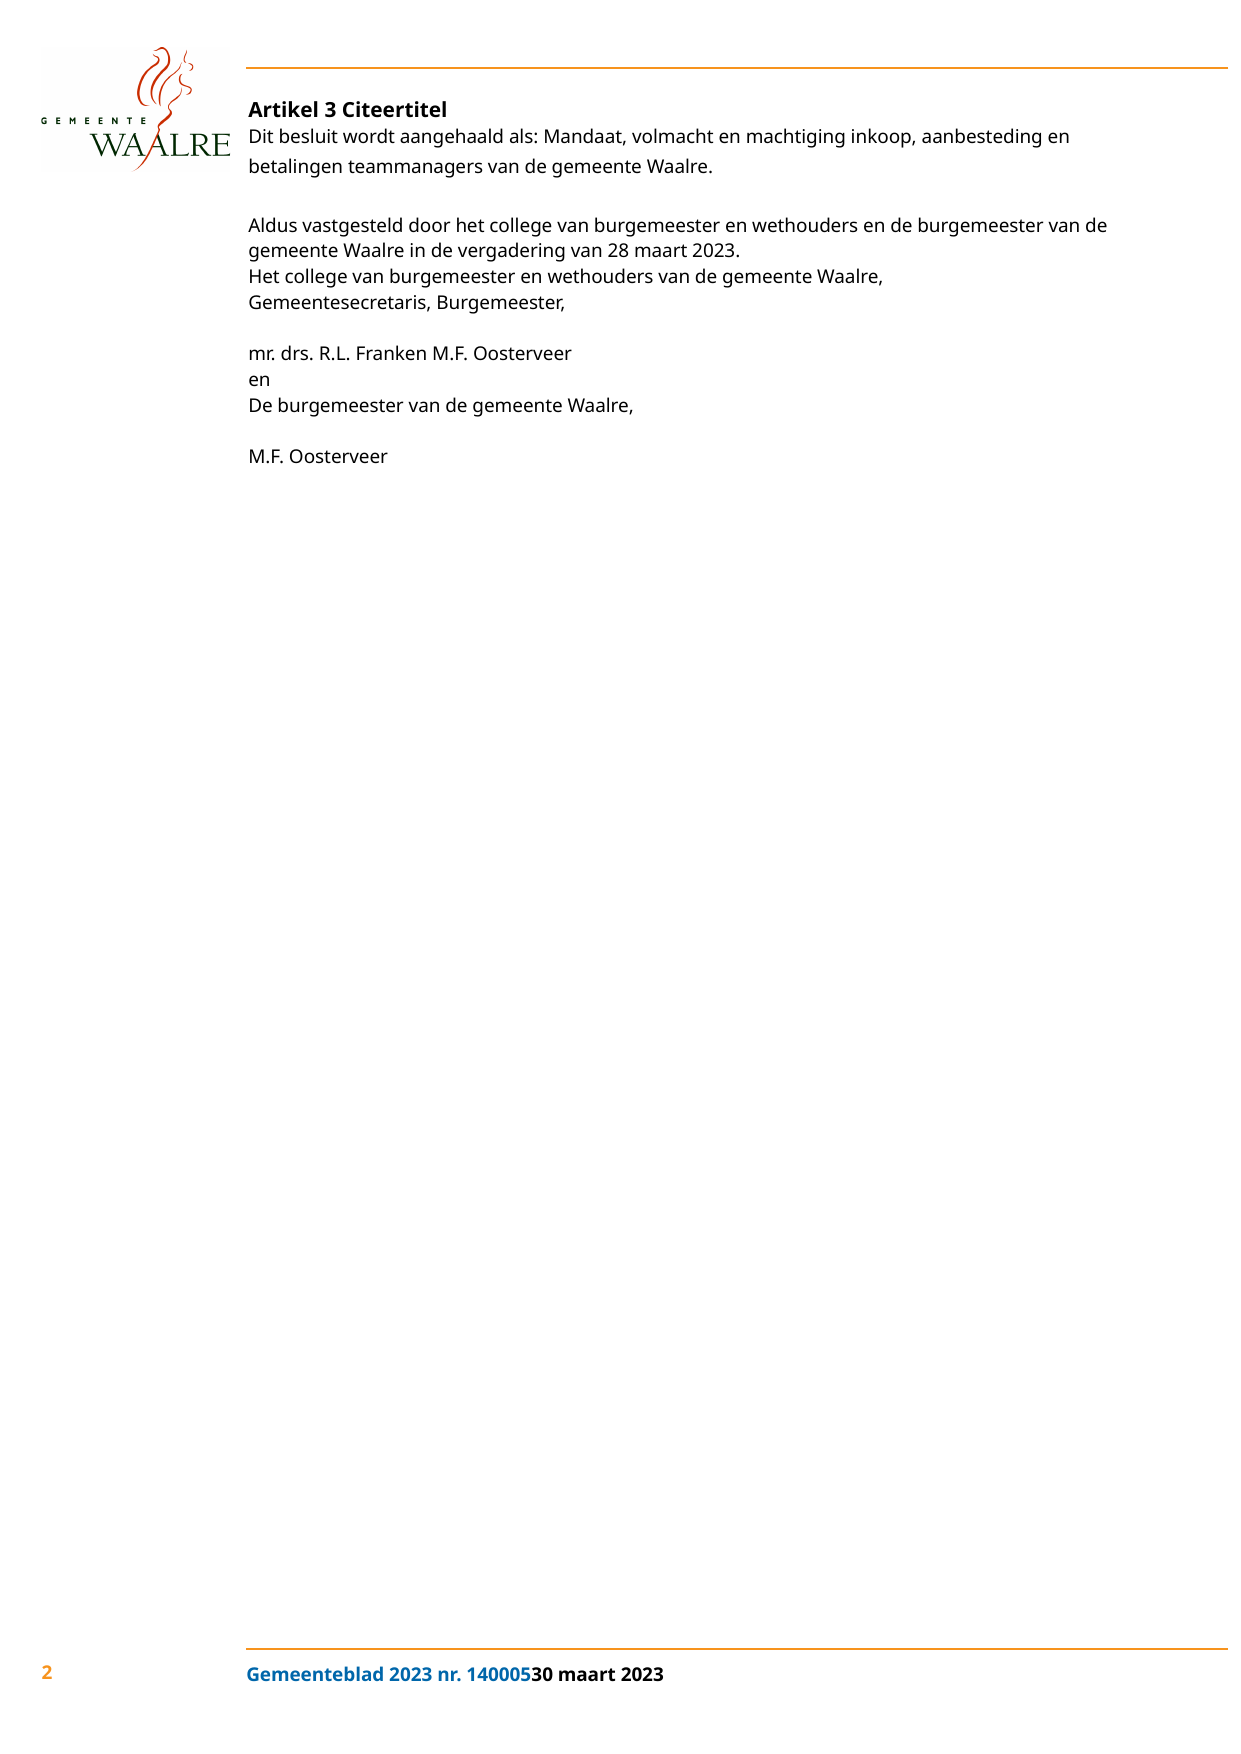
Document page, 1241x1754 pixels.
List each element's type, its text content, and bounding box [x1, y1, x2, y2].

text Dit besluit wordt aangehaald als: Mandaat, volmacht en machtiging inkoop, aanbesteding en betalingen teammanagers van de gemeente Waalre. [248, 123, 1152, 178]
text Aldus vastgesteld door het college van burgemeester en wethouders en de burgemeester van de gemeente Waalre in de vergadering van 28 maart 2023. [248, 212, 1152, 263]
text M.F. Oosterveer [248, 443, 1152, 469]
text Gemeentesecretaris, Burgemeester, [248, 289, 1152, 315]
text en [248, 366, 1152, 392]
text mr. drs. R.L. Franken M.F. Oosterveer [248, 341, 1152, 366]
picture [41, 47, 231, 172]
text Het college van burgemeester en wethouders van de gemeente Waalre, [248, 263, 1152, 289]
text Artikel 3 Citeertitel [248, 95, 1152, 123]
text De burgemeester van de gemeente Waalre, [248, 392, 1152, 418]
